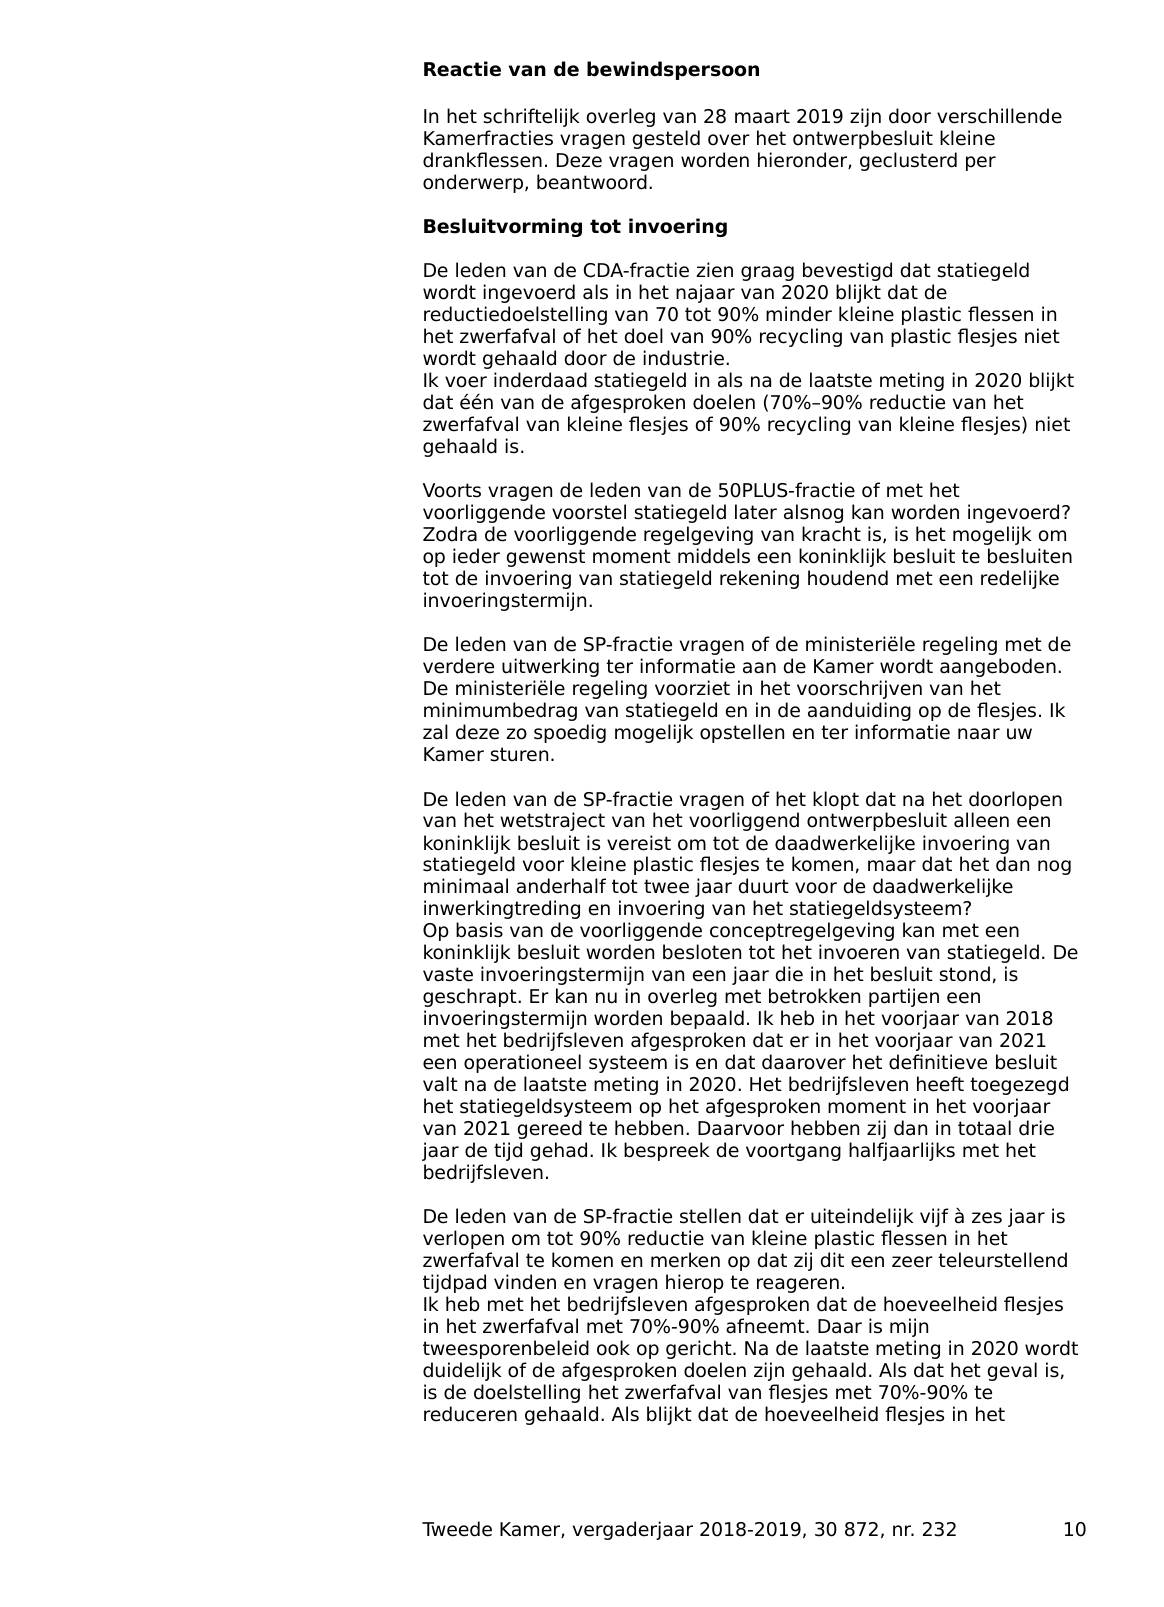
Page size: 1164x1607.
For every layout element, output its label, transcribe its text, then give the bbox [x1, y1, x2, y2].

text Op basis van de voorliggende conceptregelgeving kan met een koninklijk besluit worden besloten tot het invoeren van statiegeld. De vaste invoeringstermijn van een jaar die in het besluit stond, is geschrapt. Er kan nu in overleg met betrokken partijen een invoeringstermijn worden bepaald. Ik heb in het voorjaar van 2018 met het bedrijfsleven afgesproken dat er in het voorjaar van 2021 een operationeel systeem is en dat daarover het definitieve besluit valt na de laatste meting in 2020. Het bedrijfsleven heeft toegezegd het statiegeldsysteem op het afgesproken moment in het voorjaar van 2021 gereed te hebben. Daarvoor hebben zij dan in totaal drie jaar de tijd gehad. Ik bespreek de voortgang halfjaarlijks met het bedrijfsleven. [422, 920, 1087, 1184]
text De leden van de SP-fractie vragen of het klopt dat na het doorlopen van het wetstraject van het voorliggend ontwerpbesluit alleen een koninklijk besluit is vereist om tot de daadwerkelijke invoering van statiegeld voor kleine plastic flesjes te komen, maar dat het dan nog minimaal anderhalf tot twee jaar duurt voor de daadwerkelijke inwerkingtreding en invoering van het statiegeldsysteem? [422, 788, 1087, 920]
text Voorts vragen de leden van de 50PLUS-fractie of met het voorliggende voorstel statiegeld later alsnog kan worden ingevoerd? [422, 480, 1087, 524]
text Ik voer inderdaad statiegeld in als na de laatste meting in 2020 blijkt dat één van de afgesproken doelen (70%–90% reductie van het zwerfafval van kleine flesjes of 90% recycling van kleine flesjes) niet gehaald is. [422, 370, 1087, 458]
text De ministeriële regeling voorziet in het voorschrijven van het minimumbedrag van statiegeld en in de aanduiding op de flesjes. Ik zal deze zo spoedig mogelijk opstellen en ter informatie naar uw Kamer sturen. [422, 678, 1087, 766]
text De leden van de SP-fractie stellen dat er uiteindelijk vijf à zes jaar is verlopen om tot 90% reductie van kleine plastic flessen in het zwerfafval te komen en merken op dat zij dit een zeer teleurstellend tijdpad vinden en vragen hierop te reageren. [422, 1206, 1087, 1294]
text De leden van de CDA-fractie zien graag bevestigd dat statiegeld wordt ingevoerd als in het najaar van 2020 blijkt dat de reductiedoelstelling van 70 tot 90% minder kleine plastic flessen in het zwerfafval of het doel van 90% recycling van plastic flesjes niet wordt gehaald door de industrie. [422, 260, 1087, 370]
subtitle Reactie van de bewindspersoon [422, 59, 1087, 81]
text Ik heb met het bedrijfsleven afgesproken dat de hoeveelheid flesjes in het zwerfafval met 70%-90% afneemt. Daar is mijn tweesporenbeleid ook op gericht. Na de laatste meting in 2020 wordt duidelijk of de afgesproken doelen zijn gehaald. Als dat het geval is, is de doelstelling het zwerfafval van flesjes met 70%-90% te reduceren gehaald. Als blijkt dat de hoeveelheid flesjes in het [422, 1294, 1087, 1426]
subtitle Besluitvorming tot invoering [422, 216, 1087, 238]
text In het schriftelijk overleg van 28 maart 2019 zijn door verschillende Kamerfracties vragen gesteld over het ontwerpbesluit kleine drankflessen. Deze vragen worden hieronder, geclusterd per onderwerp, beantwoord. [422, 106, 1087, 194]
text Zodra de voorliggende regelgeving van kracht is, is het mogelijk om op ieder gewenst moment middels een koninklijk besluit te besluiten tot de invoering van statiegeld rekening houdend met een redelijke invoeringstermijn. [422, 524, 1087, 612]
text De leden van de SP-fractie vragen of de ministeriële regeling met de verdere uitwerking ter informatie aan de Kamer wordt aangeboden. [422, 634, 1087, 678]
